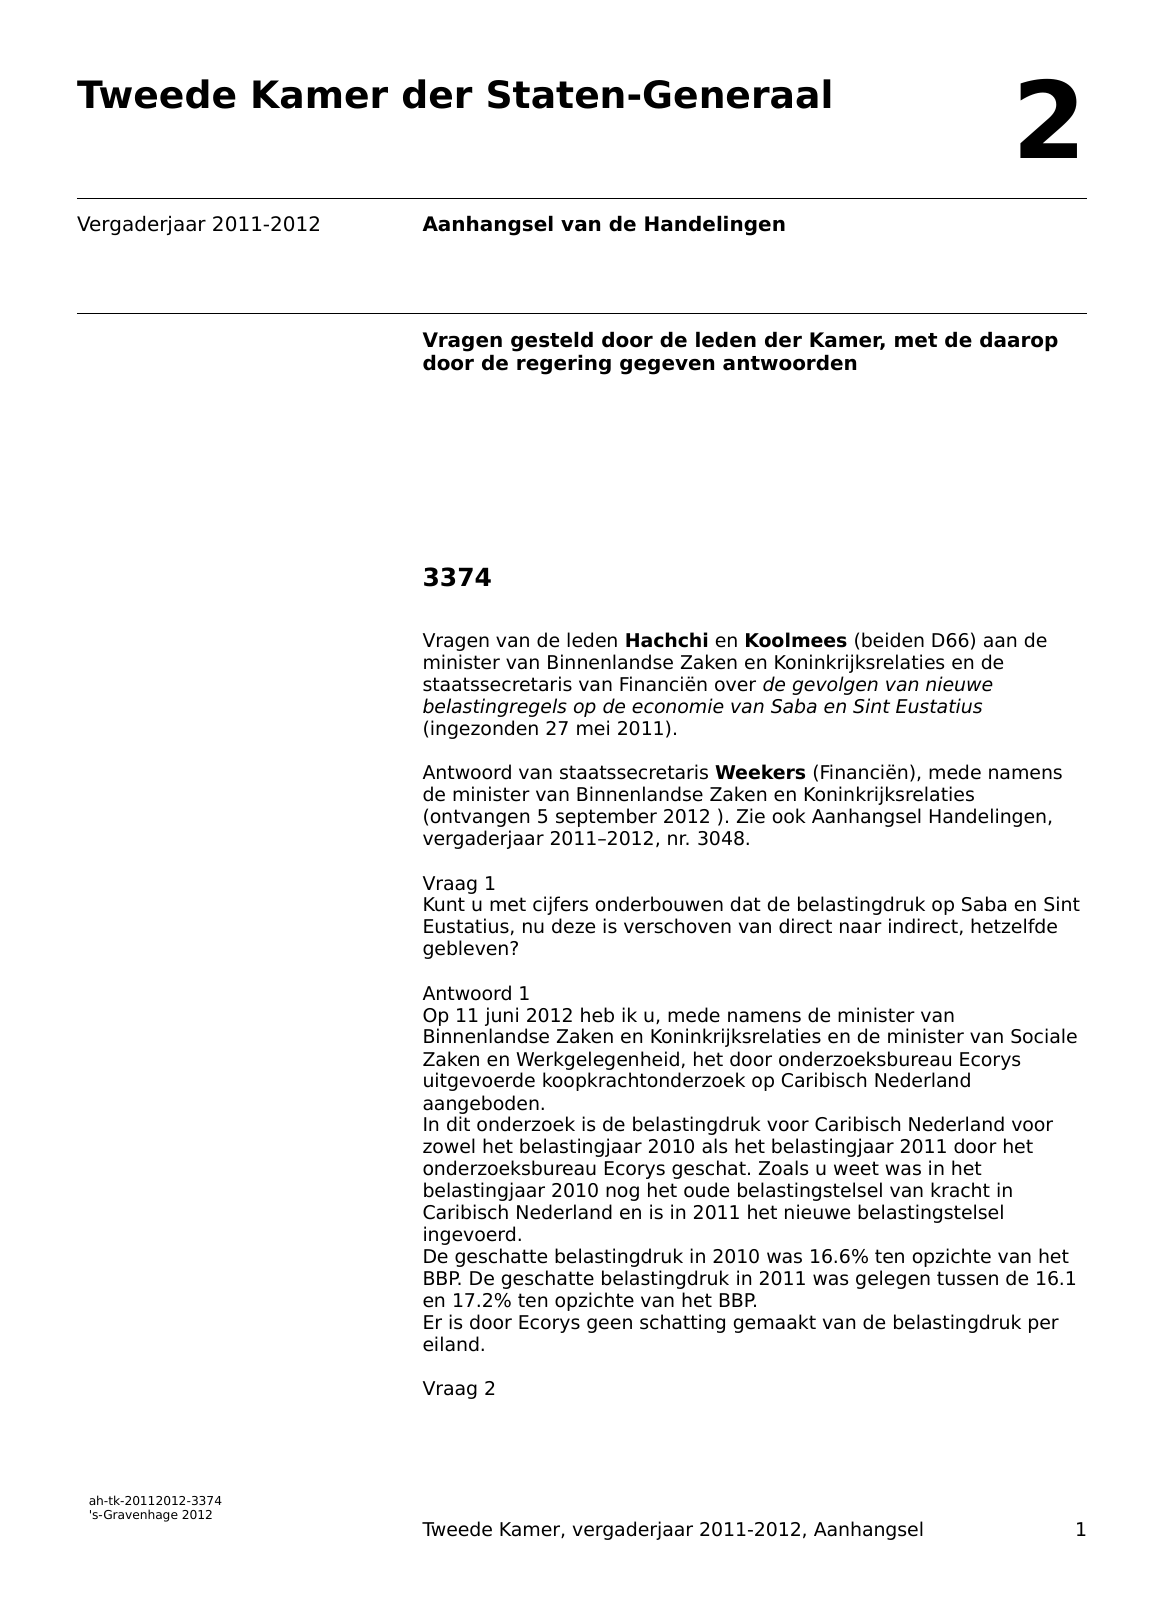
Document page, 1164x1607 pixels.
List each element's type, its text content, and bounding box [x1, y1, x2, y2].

table_header Tweede Kamer der Staten-Generaal [77, 59, 886, 198]
text 's-Gravenhage 2012 [88, 1508, 323, 1522]
text Er is door Ecorys geen schatting gemaakt van de belastingdruk per eiland. [422, 1312, 1087, 1356]
text Vraag 2 [422, 1378, 1087, 1400]
text De geschatte belastingdruk in 2010 was 16.6% ten opzichte van het BBP. De geschatte belastingdruk in 2011 was gelegen tussen de 16.1 en 17.2% ten opzichte van het BBP. [422, 1246, 1087, 1312]
table_cell [77, 314, 422, 375]
table_cell Vragen gesteld door de leden der Kamer, met de daarop door de regering gegeven antwoorden [422, 314, 1087, 375]
text Kunt u met cijfers onderbouwen dat de belastingdruk op Saba en Sint Eustatius, nu deze is verschoven van direct naar indirect, hetzelfde gebleven? [422, 894, 1087, 960]
table_header 2 [886, 59, 1087, 198]
text Antwoord van staatssecretaris Weekers (Financiën), mede namens de minister van Binnenlandse Zaken en Koninkrijksrelaties (ontvangen 5 september 2012 ). Zie ook Aanhangsel Handelingen, vergaderjaar 2011–2012, nr. 3048. [422, 762, 1087, 850]
text In dit onderzoek is de belastingdruk voor Caribisch Nederland voor zowel het belastingjaar 2010 als het belastingjaar 2011 door het onderzoeksbureau Ecorys geschat. Zoals u weet was in het belastingjaar 2010 nog het oude belastingstelsel van kracht in Caribisch Nederland en is in 2011 het nieuwe belastingstelsel ingevoerd. [422, 1114, 1087, 1246]
text Vraag 1 [422, 872, 1087, 894]
table_cell Vergaderjaar 2011-2012 [77, 199, 422, 313]
text ah-tk-20112012-3374 [88, 1494, 323, 1508]
text Op 11 juni 2012 heb ik u, mede namens de minister van Binnenlandse Zaken en Koninkrijksrelaties en de minister van Sociale Zaken en Werkgelegenheid, het door onderzoeksbureau Ecorys uitgevoerde koopkrachtonderzoek op Caribisch Nederland aangeboden. [422, 1004, 1087, 1114]
text Antwoord 1 [422, 982, 1087, 1004]
text 3374 [422, 563, 1087, 592]
text Vragen van de leden Hachchi en Koolmees (beiden D66) aan de minister van Binnenlandse Zaken en Koninkrijksrelaties en de staatssecretaris van Financiën over de gevolgen van nieuwe belastingregels op de economie van Saba en Sint Eustatius (ingezonden 27 mei 2011). [422, 630, 1087, 740]
table_cell Aanhangsel van de Handelingen [422, 199, 1087, 313]
